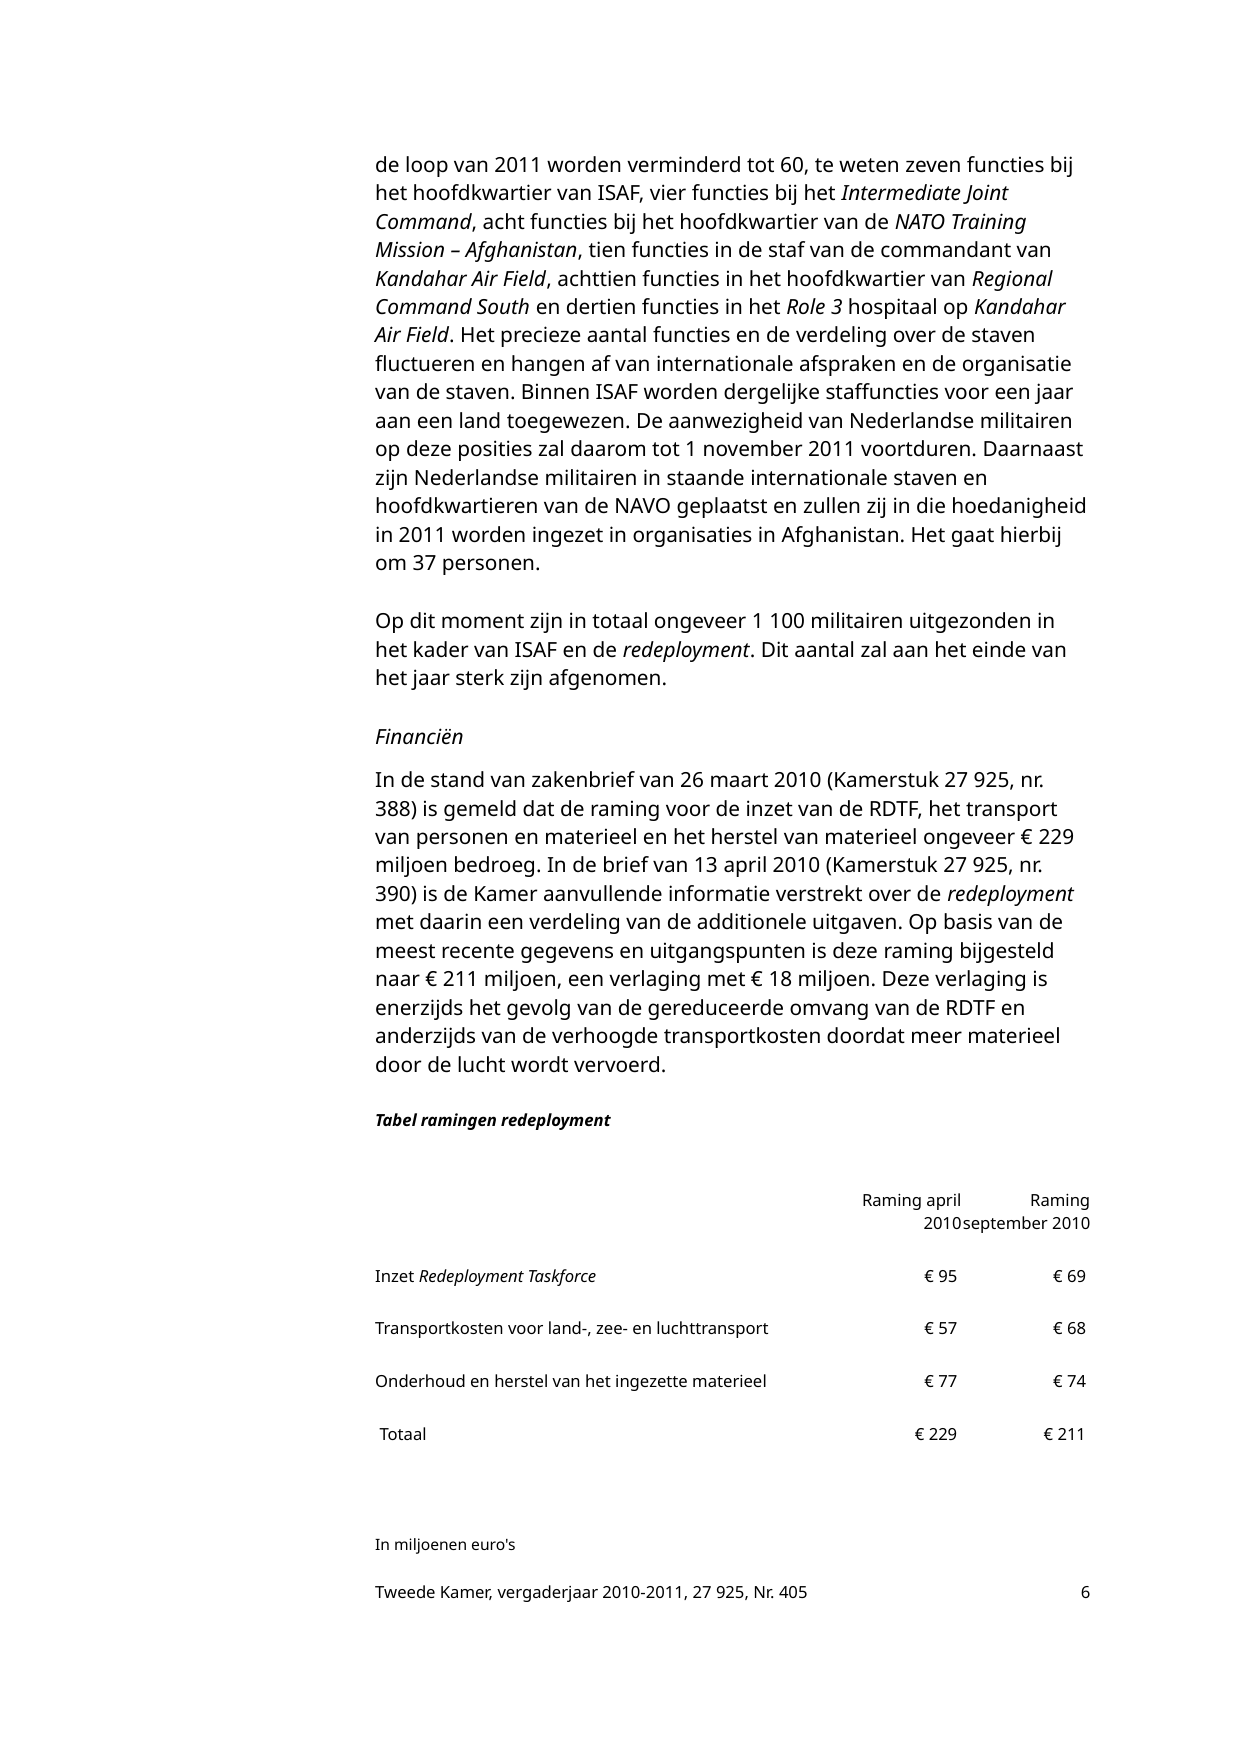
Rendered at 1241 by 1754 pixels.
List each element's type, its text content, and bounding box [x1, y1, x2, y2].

table_cell Inzet Redeployment Taskforce [375, 1264, 833, 1317]
table_cell € 69 [961, 1264, 1090, 1317]
table_cell € 74 [961, 1370, 1090, 1422]
table_cell Totaal [375, 1422, 833, 1475]
table_cell € 57 [833, 1317, 961, 1369]
table_cell € 77 [833, 1370, 961, 1422]
table_cell € 211 [961, 1422, 1090, 1475]
text In de stand van zakenbrief van 26 maart 2010 (Kamerstuk 27 925, nr. 388) is gemeld dat de raming voor de inzet van de RDTF, het transport van personen en materieel en het herstel van materieel ongeveer € 229 miljoen bedroeg. In de brief van 13 april 2010 (Kamerstuk 27 925, nr. 390) is de Kamer aanvullende informatie verstrekt over de redeployment met daarin een verdeling van de additionele uitgaven. Op basis van de meest recente gegevens en uitgangspunten is deze raming bijgesteld naar € 211 miljoen, een verlaging met € 18 miljoen. Deze verlaging is enerzijds het gevolg van de gereduceerde omvang van de RDTF en anderzijds van de verhoogde transportkosten doordat meer materieel door de lucht wordt vervoerd. [375, 765, 1090, 1078]
text In miljoenen euro's [375, 1533, 1090, 1555]
text Tabel ramingen redeployment [375, 1108, 1090, 1131]
text de loop van 2011 worden verminderd tot 60, te weten zeven functies bij het hoofdkwartier van ISAF, vier functies bij het Intermediate Joint Command, acht functies bij het hoofdkwartier van de NATO Training Mission – Afghanistan, tien functies in de staf van de commandant van Kandahar Air Field, achttien functies in het hoofdkwartier van Regional Command South en dertien functies in het Role 3 hospitaal op Kandahar Air Field. Het precieze aantal functies en de verdeling over de staven fluctueren en hangen af van internationale afspraken en de organisatie van de staven. Binnen ISAF worden dergelijke staffuncties voor een jaar aan een land toegewezen. De aanwezigheid van Nederlandse militairen op deze posities zal daarom tot 1 november 2011 voortduren. Daarnaast zijn Nederlandse militairen in staande internationale staven en hoofdkwartieren van de NAVO geplaatst en zullen zij in die hoedanigheid in 2011 worden ingezet in organisaties in Afghanistan. Het gaat hierbij om 37 personen. [375, 150, 1090, 577]
table_cell € 68 [961, 1317, 1090, 1369]
table_cell € 229 [833, 1422, 961, 1475]
table_header Raming september 2010 [961, 1189, 1090, 1264]
text Financiën [375, 722, 1090, 750]
table_cell € 95 [833, 1264, 961, 1317]
table_cell Transportkosten voor land-, zee- en luchttransport [375, 1317, 833, 1369]
table_header Raming april 2010 [833, 1189, 961, 1264]
table_header [375, 1189, 833, 1264]
text Op dit moment zijn in totaal ongeveer 1 100 militairen uitgezonden in het kader van ISAF en de redeployment. Dit aantal zal aan het einde van het jaar sterk zijn afgenomen. [375, 607, 1090, 692]
table_cell Onderhoud en herstel van het ingezette materieel [375, 1370, 833, 1422]
